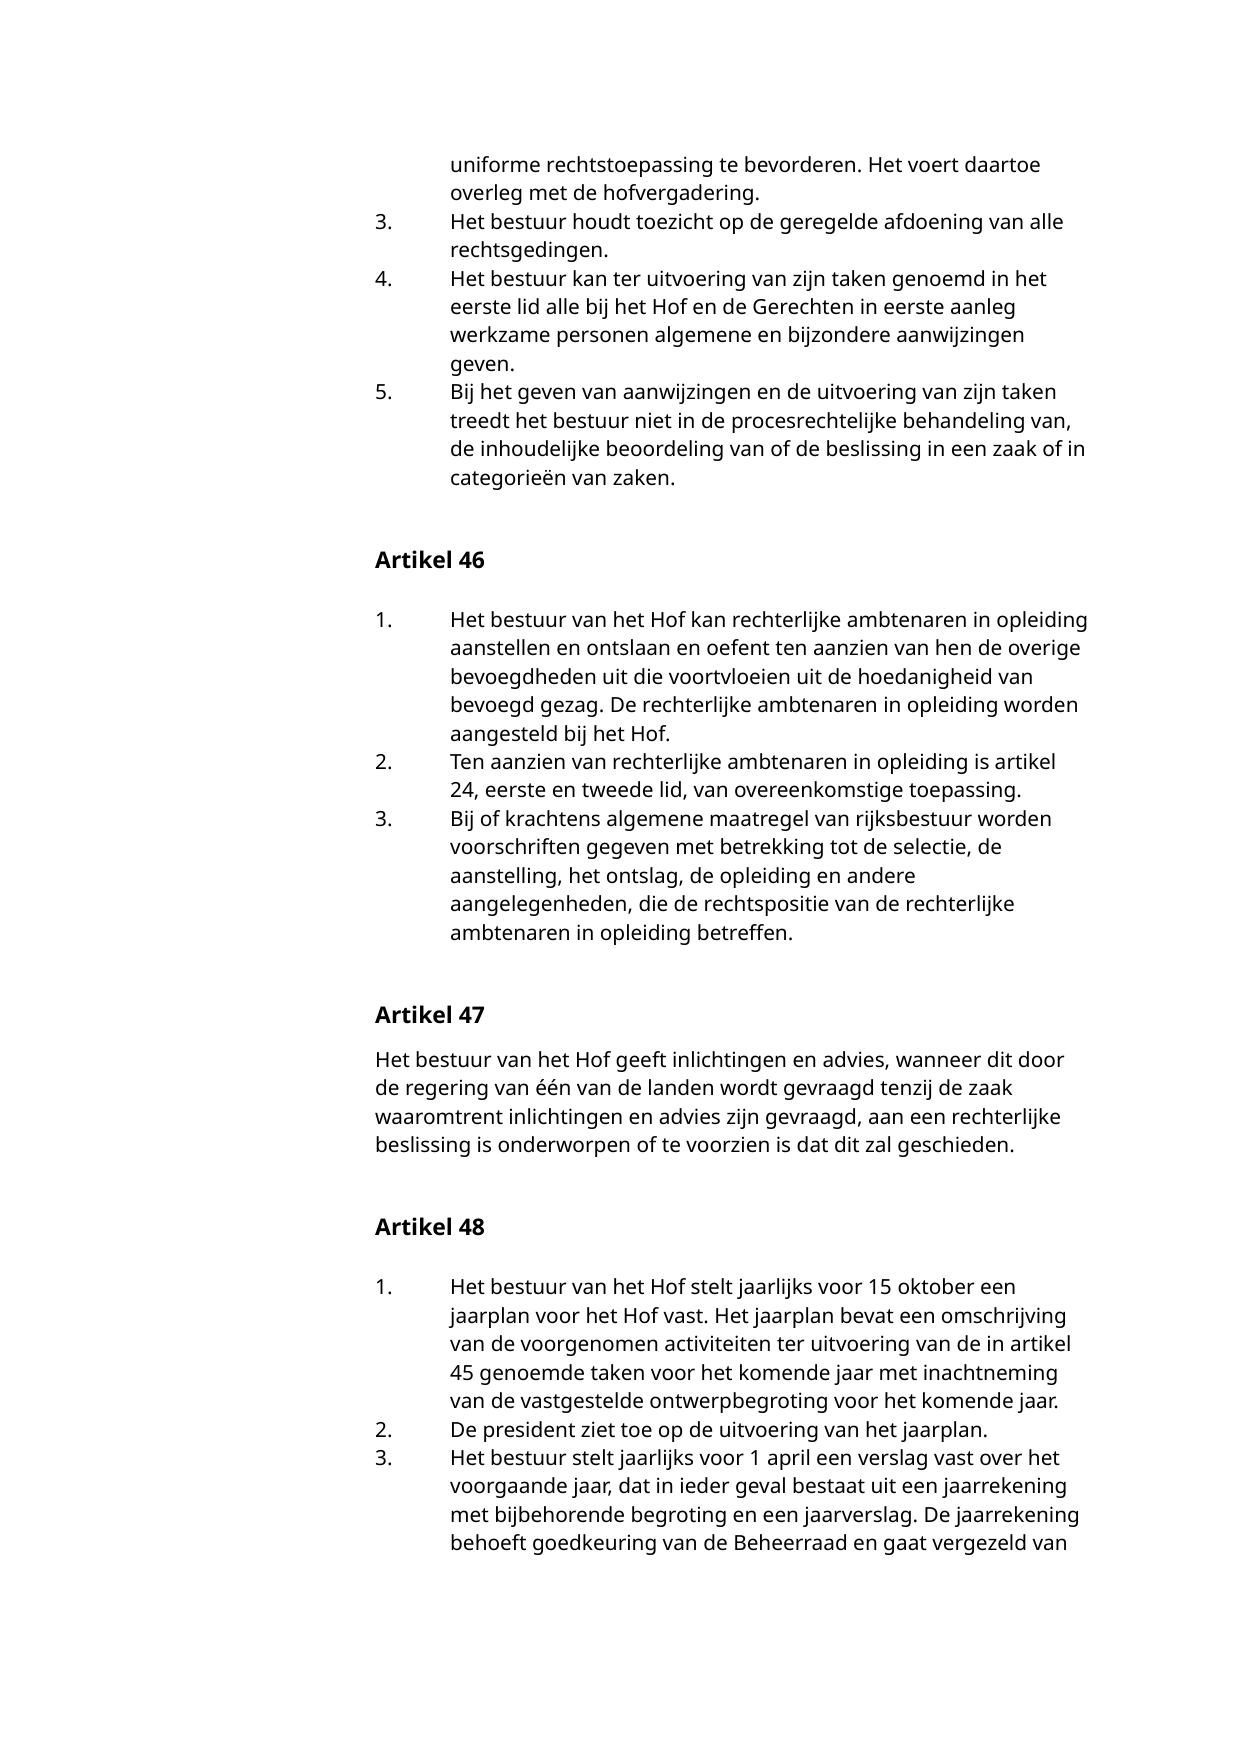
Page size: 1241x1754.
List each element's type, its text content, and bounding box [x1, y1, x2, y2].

list Bij het geven van aanwijzingen en de uitvoering van zijn taken treedt het bestuur niet in de procesrechtelijke behandeling van, de inhoudelijke beoordeling van of de beslissing in een zaak of in categorieën van zaken. [375, 377, 1090, 491]
list Het bestuur houdt toezicht op de geregelde afdoening van alle rechtsgedingen. [375, 207, 1090, 264]
text Het bestuur van het Hof geeft inlichtingen en advies, wanneer dit door de regering van één van de landen wordt gevraagd tenzij de zaak waaromtrent inlichtingen en advies zijn gevraagd, aan een rechterlijke beslissing is onderworpen of te voorzien is dat dit zal geschieden. [375, 1045, 1090, 1159]
subtitle Artikel 47 [375, 999, 1090, 1030]
list Het bestuur kan ter uitvoering van zijn taken genoemd in het eerste lid alle bij het Hof en de Gerechten in eerste aanleg werkzame personen algemene en bijzondere aanwijzingen geven. [375, 264, 1090, 377]
list uniforme rechtstoepassing te bevorderen. Het voert daartoe overleg met de hofvergadering. [375, 150, 1090, 207]
list Het bestuur van het Hof stelt jaarlijks voor 15 oktober een jaarplan voor het Hof vast. Het jaarplan bevat een omschrijving van de voorgenomen activiteiten ter uitvoering van de in artikel 45 genoemde taken voor het komende jaar met inachtneming van de vastgestelde ontwerpbegroting voor het komende jaar. [375, 1272, 1090, 1415]
list Het bestuur stelt jaarlijks voor 1 april een verslag vast over het voorgaande jaar, dat in ieder geval bestaat uit een jaarrekening met bijbehorende begroting en een jaarverslag. De jaarrekening behoeft goedkeuring van de Beheerraad en gaat vergezeld van [375, 1443, 1090, 1557]
subtitle Artikel 46 [375, 544, 1090, 575]
subtitle Artikel 48 [375, 1211, 1090, 1242]
list Bij of krachtens algemene maatregel van rijksbestuur worden voorschriften gegeven met betrekking tot de selectie, de aanstelling, het ontslag, de opleiding en andere aangelegenheden, die de rechtspositie van de rechterlijke ambtenaren in opleiding betreffen. [375, 804, 1090, 946]
list Het bestuur van het Hof kan rechterlijke ambtenaren in opleiding aanstellen en ontslaan en oefent ten aanzien van hen de overige bevoegdheden uit die voortvloeien uit de hoedanigheid van bevoegd gezag. De rechterlijke ambtenaren in opleiding worden aangesteld bij het Hof. [375, 605, 1090, 747]
list De president ziet toe op de uitvoering van het jaarplan. [375, 1415, 1090, 1443]
list Ten aanzien van rechterlijke ambtenaren in opleiding is artikel 24, eerste en tweede lid, van overeenkomstige toepassing. [375, 747, 1090, 804]
